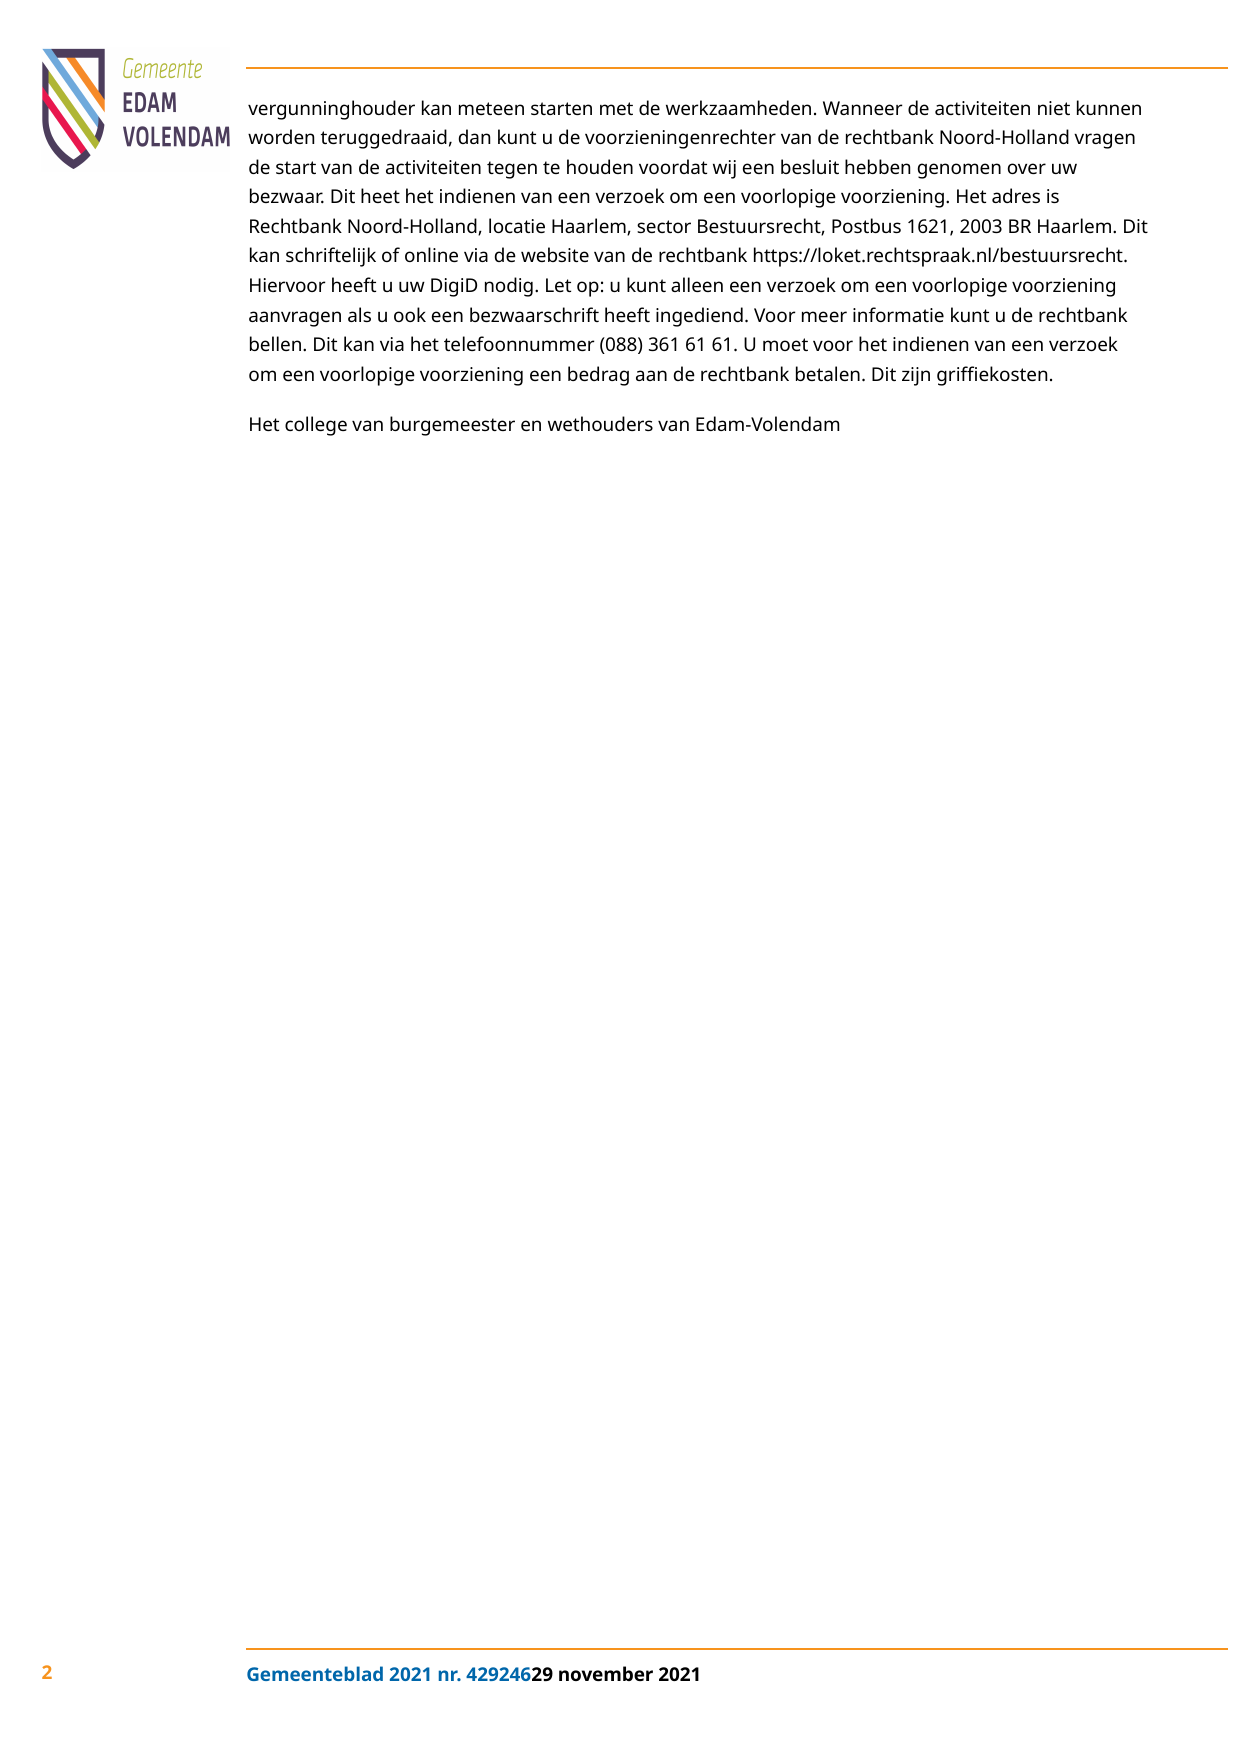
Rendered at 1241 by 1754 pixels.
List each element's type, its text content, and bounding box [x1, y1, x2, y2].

picture [41, 47, 231, 172]
text Het college van burgemeester en wethouders van Edam-Volendam [248, 411, 1152, 437]
text vergunninghouder kan meteen starten met de werkzaamheden. Wanneer de activiteiten niet kunnen worden teruggedraaid, dan kunt u de voorzieningenrechter van de rechtbank Noord-Holland vragen de start van de activiteiten tegen te houden voordat wij een besluit hebben genomen over uw bezwaar. Dit heet het indienen van een verzoek om een voorlopige voorziening. Het adres is Rechtbank Noord-Holland, locatie Haarlem, sector Bestuursrecht, Postbus 1621, 2003 BR Haarlem. Dit kan schriftelijk of online via de website van de rechtbank https://loket.rechtspraak.nl/bestuursrecht. Hiervoor heeft u uw DigiD nodig. Let op: u kunt alleen een verzoek om een voorlopige voorziening aanvragen als u ook een bezwaarschrift heeft ingediend. Voor meer informatie kunt u de rechtbank bellen. Dit kan via het telefoonnummer (088) 361 61 61. U moet voor het indienen van een verzoek om een voorlopige voorziening een bedrag aan de rechtbank betalen. Dit zijn griffiekosten. [248, 95, 1152, 387]
